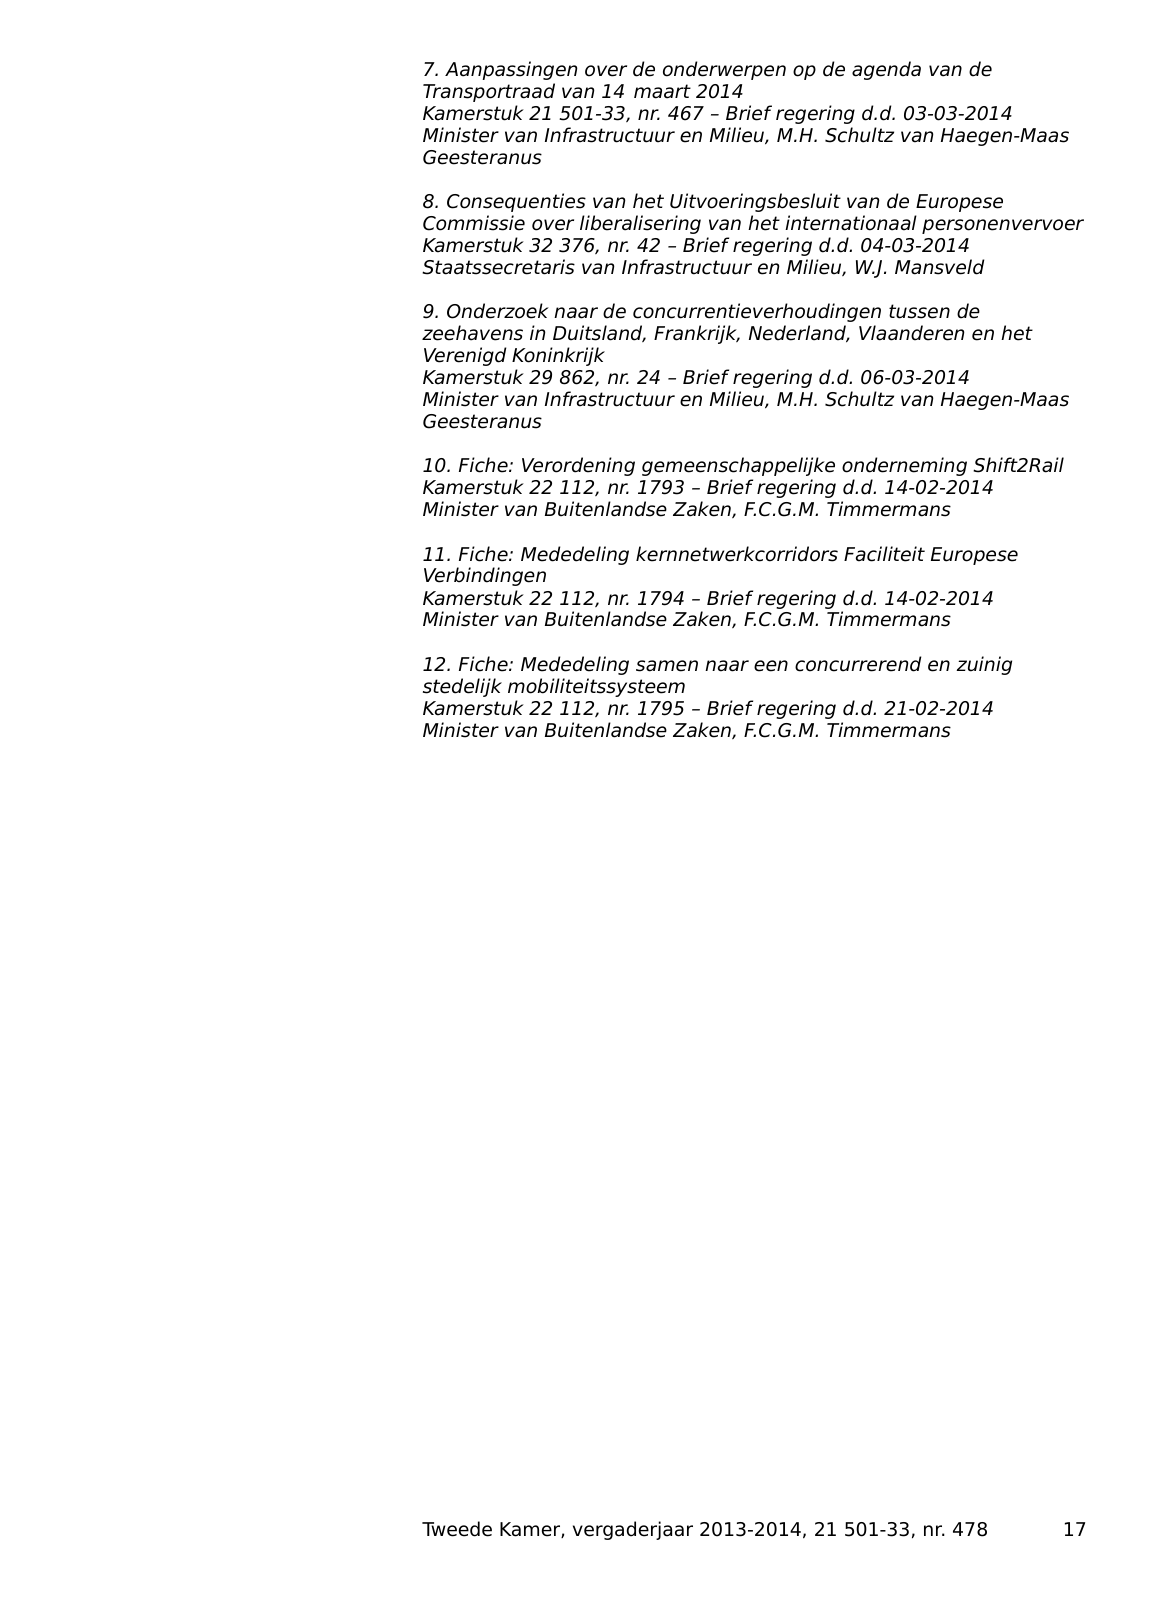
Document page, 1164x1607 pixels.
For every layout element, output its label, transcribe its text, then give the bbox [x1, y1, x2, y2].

text 11. Fiche: Mededeling kernnetwerkcorridors Faciliteit Europese Verbindingen [422, 543, 1087, 587]
text 9. Onderzoek naar de concurrentieverhoudingen tussen de zeehavens in Duitsland, Frankrijk, Nederland, Vlaanderen en het Verenigd Koninkrijk [422, 301, 1087, 367]
text Kamerstuk 32 376, nr. 42 – Brief regering d.d. 04-03-2014 [422, 235, 1087, 257]
text Minister van Infrastructuur en Milieu, M.H. Schultz van Haegen-Maas Geesteranus [422, 389, 1087, 433]
text Minister van Buitenlandse Zaken, F.C.G.M. Timmermans [422, 499, 1087, 521]
text Kamerstuk 22 112, nr. 1794 – Brief regering d.d. 14-02-2014 [422, 587, 1087, 609]
text Minister van Buitenlandse Zaken, F.C.G.M. Timmermans [422, 609, 1087, 631]
text Minister van Infrastructuur en Milieu, M.H. Schultz van Haegen-Maas Geesteranus [422, 125, 1087, 169]
text 10. Fiche: Verordening gemeenschappelijke onderneming Shift2Rail [422, 455, 1087, 477]
text Kamerstuk 22 112, nr. 1793 – Brief regering d.d. 14-02-2014 [422, 477, 1087, 499]
text Kamerstuk 29 862, nr. 24 – Brief regering d.d. 06-03-2014 [422, 367, 1087, 389]
text 8. Consequenties van het Uitvoeringsbesluit van de Europese Commissie over liberalisering van het internationaal personenvervoer [422, 191, 1087, 235]
text 7. Aanpassingen over de onderwerpen op de agenda van de Transportraad van 14 maart 2014 [422, 59, 1087, 103]
text 12. Fiche: Mededeling samen naar een concurrerend en zuinig stedelijk mobiliteitssysteem [422, 653, 1087, 697]
text Staatssecretaris van Infrastructuur en Milieu, W.J. Mansveld [422, 257, 1087, 279]
text Minister van Buitenlandse Zaken, F.C.G.M. Timmermans [422, 719, 1087, 741]
text Kamerstuk 22 112, nr. 1795 – Brief regering d.d. 21-02-2014 [422, 697, 1087, 719]
text Kamerstuk 21 501-33, nr. 467 – Brief regering d.d. 03-03-2014 [422, 103, 1087, 125]
